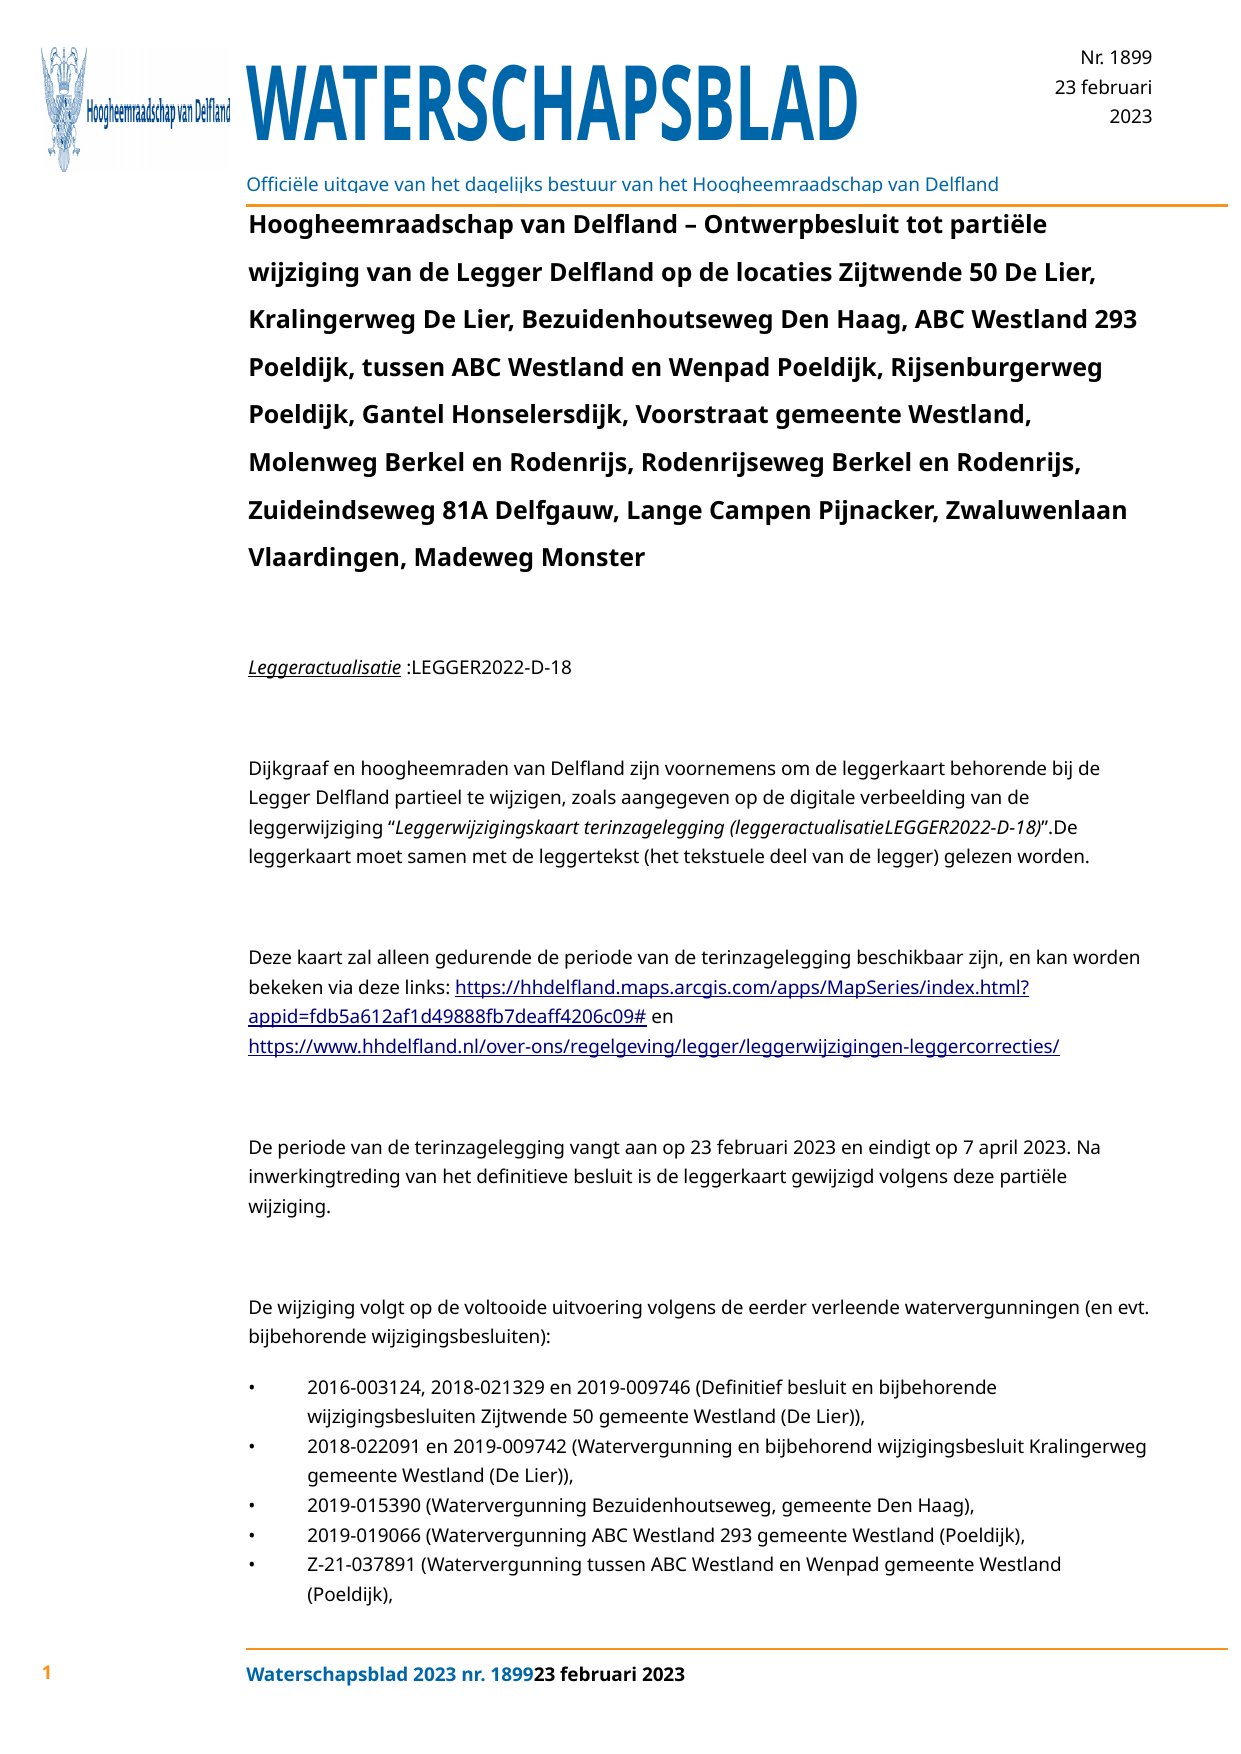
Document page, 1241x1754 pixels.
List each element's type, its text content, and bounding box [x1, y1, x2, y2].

text Deze kaart zal alleen gedurende de periode van de terinzagelegging beschikbaar zijn, en kan worden bekeken via deze links: https://hhdelfland.maps.arcgis.com/apps/MapSeries/index.html?appid=fdb5a612af1d49888fb7deaff4206c09# en https://www.hhdelfland.nl/over-ons/regelgeving/legger/leggerwijzigingen-leggercorrecties/ [248, 944, 1152, 1059]
picture [41, 47, 231, 172]
list Z-21-037891 (Watervergunning tussen ABC Westland en Wenpad gemeente Westland (Poeldijk), [248, 1551, 1152, 1607]
text Leggeractualisatie :LEGGER2022-D-18 [248, 654, 1152, 680]
text De periode van de terinzagelegging vangt aan op 23 februari 2023 en eindigt op 7 april 2023. Na inwerkingtreding van het definitieve besluit is de leggerkaart gewijzigd volgens deze partiële wijziging. [248, 1134, 1152, 1219]
list 2018-022091 en 2019-009742 (Watervergunning en bijbehorend wijzigingsbesluit Kralingerweg gemeente Westland (De Lier)), [248, 1433, 1152, 1488]
list 2019-015390 (Watervergunning Bezuidenhoutseweg, gemeente Den Haag), [248, 1492, 1152, 1518]
list 2019-019066 (Watervergunning ABC Westland 293 gemeente Westland (Poeldijk), [248, 1522, 1152, 1548]
text De wijziging volgt op de voltooide uitvoering volgens de eerder verleende watervergunningen (en evt. bijbehorende wijzigingsbesluiten): [248, 1294, 1152, 1349]
text Dijkgraaf en hoogheemraden van Delfland zijn voornemens om de leggerkaart behorende bij de Legger Delfland partieel te wijzigen, zoals aangegeven op de digitale verbeelding van de leggerwijziging “Leggerwijzigingskaart terinzagelegging (leggeractualisatieLEGGER2022-D-18)”.De leggerkaart moet samen met de leggertekst (het tekstuele deel van de legger) gelezen worden. [248, 755, 1152, 869]
list 2016-003124, 2018-021329 en 2019-009746 (Definitief besluit en bijbehorende wijzigingsbesluiten Zijtwende 50 gemeente Westland (De Lier)), [248, 1374, 1152, 1429]
text Hoogheemraadschap van Delfland – Ontwerpbesluit tot partiële wijziging van de Legger Delfland op de locaties Zijtwende 50 De Lier, Kralingerweg De Lier, Bezuidenhoutseweg Den Haag, ABC Westland 293 Poeldijk, tussen ABC Westland en Wenpad Poeldijk, Rijsenburgerweg Poeldijk, Gantel Honselersdijk, Voorstraat gemeente Westland, Molenweg Berkel en Rodenrijs, Rodenrijseweg Berkel en Rodenrijs, Zuideindseweg 81A Delfgauw, Lange Campen Pijnacker, Zwaluwenlaan Vlaardingen, Madeweg Monster [248, 207, 1152, 574]
